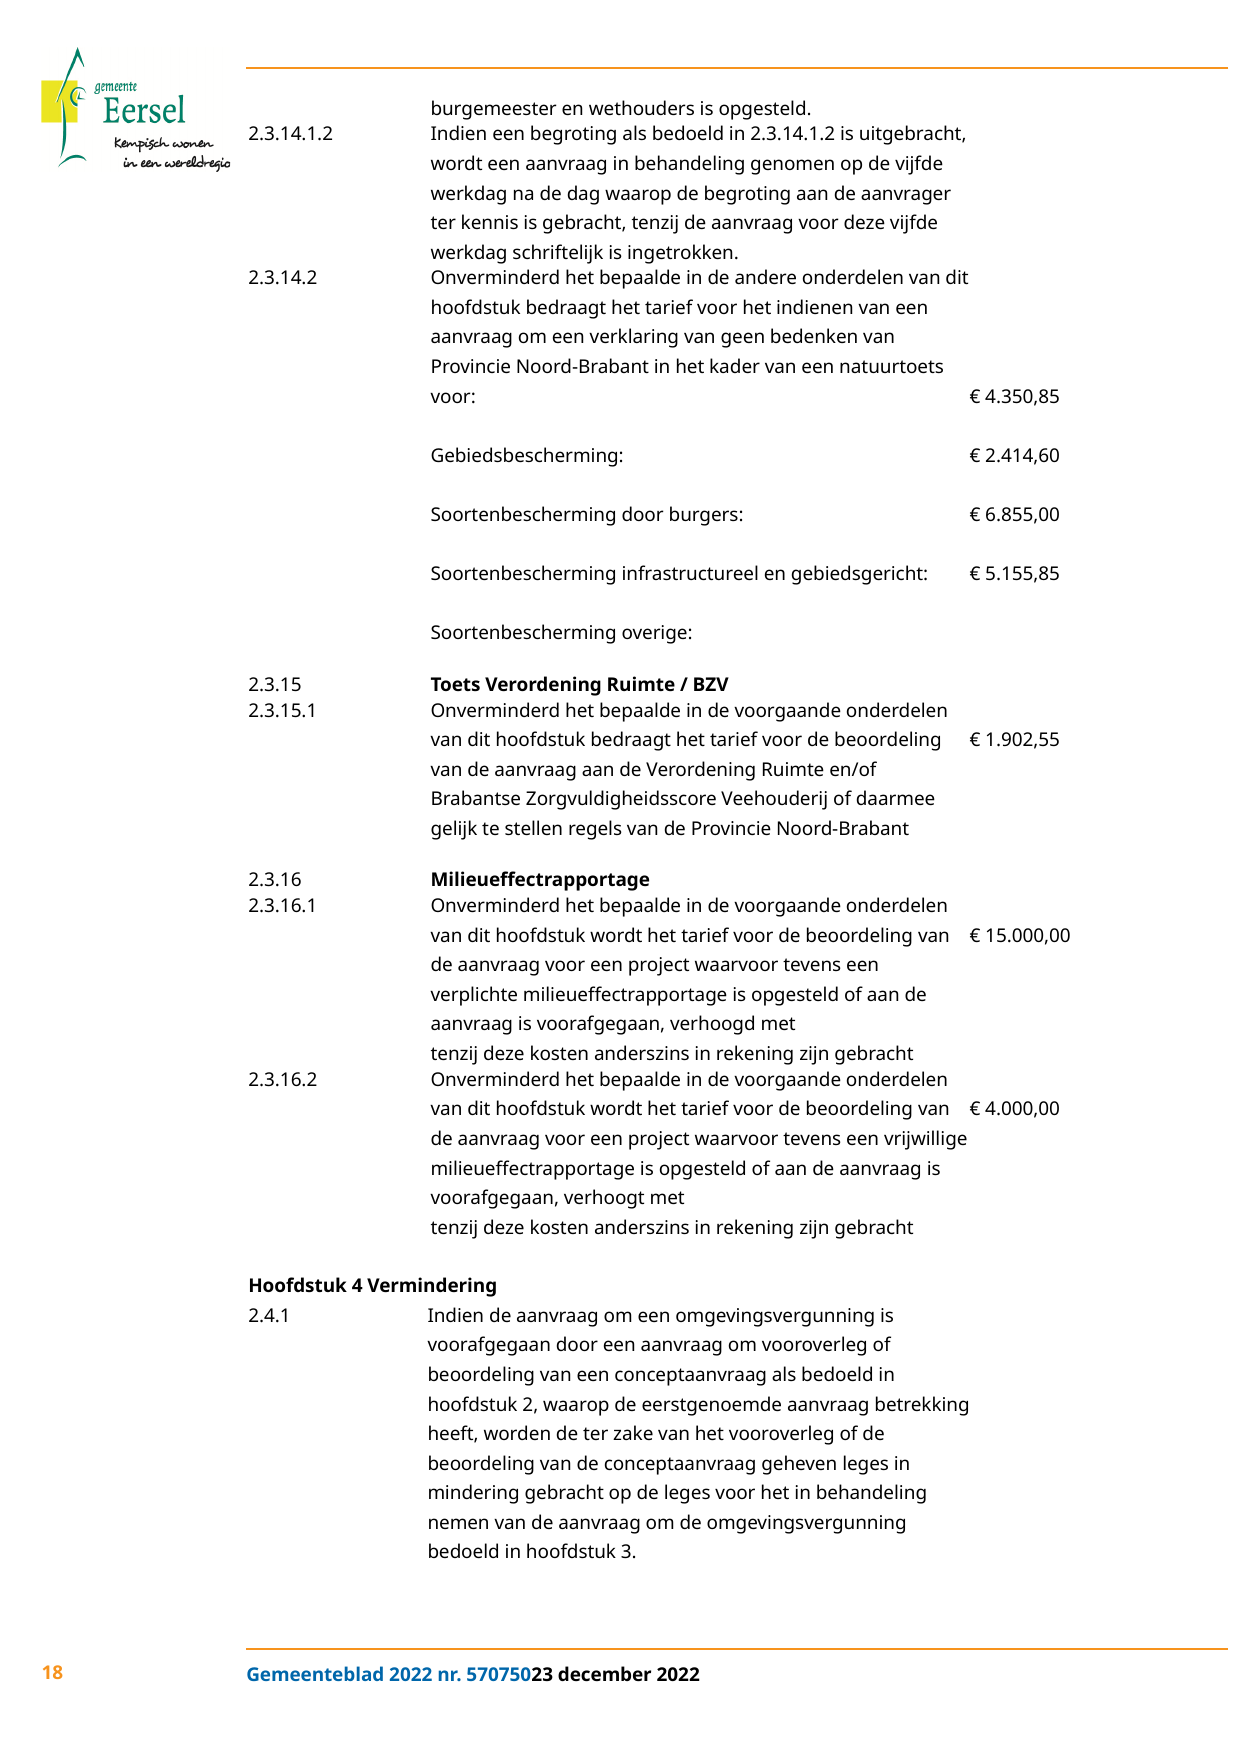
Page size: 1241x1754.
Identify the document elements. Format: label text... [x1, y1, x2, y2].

table_cell 2.3.14.2 [248, 265, 430, 645]
table_cell € 4.350,85 € 2.414,60 € 6.855,00 € 5.155,85 [969, 265, 1152, 645]
table_cell Onverminderd het bepaalde in de voorgaande onderdelen van dit hoofdstuk bedraagt het tarief voor de beoordeling van de aanvraag aan de Verordening Ruimte en/of Brabantse Zorgvuldigheidsscore Veehouderij of daarmee gelijk te stellen regels van de Provincie Noord-Brabant [430, 697, 969, 841]
table_cell [969, 645, 1152, 671]
table_cell [969, 121, 1152, 264]
table_cell Onverminderd het bepaalde in de voorgaande onderdelen van dit hoofdstuk wordt het tarief voor de beoordeling van de aanvraag voor een project waarvoor tevens een vrijwillige milieueffectrapportage is opgesteld of aan de aanvraag is voorafgegaan, verhoogt met tenzij deze kosten anderszins in rekening zijn gebracht [430, 1066, 969, 1239]
table_cell burgemeester en wethouders is opgesteld. [430, 95, 969, 121]
table_cell [969, 95, 1152, 121]
table_cell € 4.000,00 [969, 1066, 1152, 1239]
table_cell [969, 671, 1152, 697]
table_cell 2.3.15 [248, 671, 430, 697]
table_header Indien de aanvraag om een omgevingsvergunning is voorafgegaan door een aanvraag om vooroverleg of beoordeling van een conceptaanvraag als bedoeld in hoofdstuk 2, waarop de eerstgenoemde aanvraag betrekking heeft, worden de ter zake van het vooroverleg of de beoordeling van de conceptaanvraag geheven leges in mindering gebracht op de leges voor het in behandeling nemen van de aanvraag om de omgevingsvergunning bedoeld in hoofdstuk 3. [427, 1302, 972, 1564]
table_cell 2.3.16 [248, 867, 430, 892]
table_cell [969, 867, 1152, 892]
table_header [973, 1302, 1152, 1564]
table_cell € 15.000,00 [969, 892, 1152, 1066]
table_cell [248, 841, 430, 867]
table_header 2.4.1 [248, 1302, 427, 1564]
table_cell Milieueffectrapportage [430, 867, 969, 892]
table_cell Onverminderd het bepaalde in de voorgaande onderdelen van dit hoofdstuk wordt het tarief voor de beoordeling van de aanvraag voor een project waarvoor tevens een verplichte milieueffectrapportage is opgesteld of aan de aanvraag is voorafgegaan, verhoogd met tenzij deze kosten anderszins in rekening zijn gebracht [430, 892, 969, 1066]
table_cell Toets Verordening Ruimte / BZV [430, 671, 969, 697]
table_cell € 1.902,55 [969, 697, 1152, 841]
table_cell [248, 645, 430, 671]
table_cell [969, 841, 1152, 867]
text Hoofdstuk 4 Vermindering [248, 1272, 1152, 1298]
table_cell 2.3.16.1 [248, 892, 430, 1066]
table_cell Onverminderd het bepaalde in de andere onderdelen van dit hoofdstuk bedraagt het tarief voor het indienen van een aanvraag om een verklaring van geen bedenken van Provincie Noord-Brabant in het kader van een natuurtoets voor: Gebiedsbescherming: Soortenbescherming door burgers: Soortenbescherming infrastructureel en gebiedsgericht: Soortenbescherming overige: [430, 265, 969, 645]
table_cell 2.3.14.1.2 [248, 121, 430, 264]
table_cell Indien een begroting als bedoeld in 2.3.14.1.2 is uitgebracht, wordt een aanvraag in behandeling genomen op de vijfde werkdag na de dag waarop de begroting aan de aanvrager ter kennis is gebracht, tenzij de aanvraag voor deze vijfde werkdag schriftelijk is ingetrokken. [430, 121, 969, 264]
table_cell 2.3.16.2 [248, 1066, 430, 1239]
picture [41, 47, 231, 172]
table_cell 2.3.15.1 [248, 697, 430, 841]
table_cell [430, 645, 969, 671]
table_cell [248, 95, 430, 121]
table_cell [430, 841, 969, 867]
